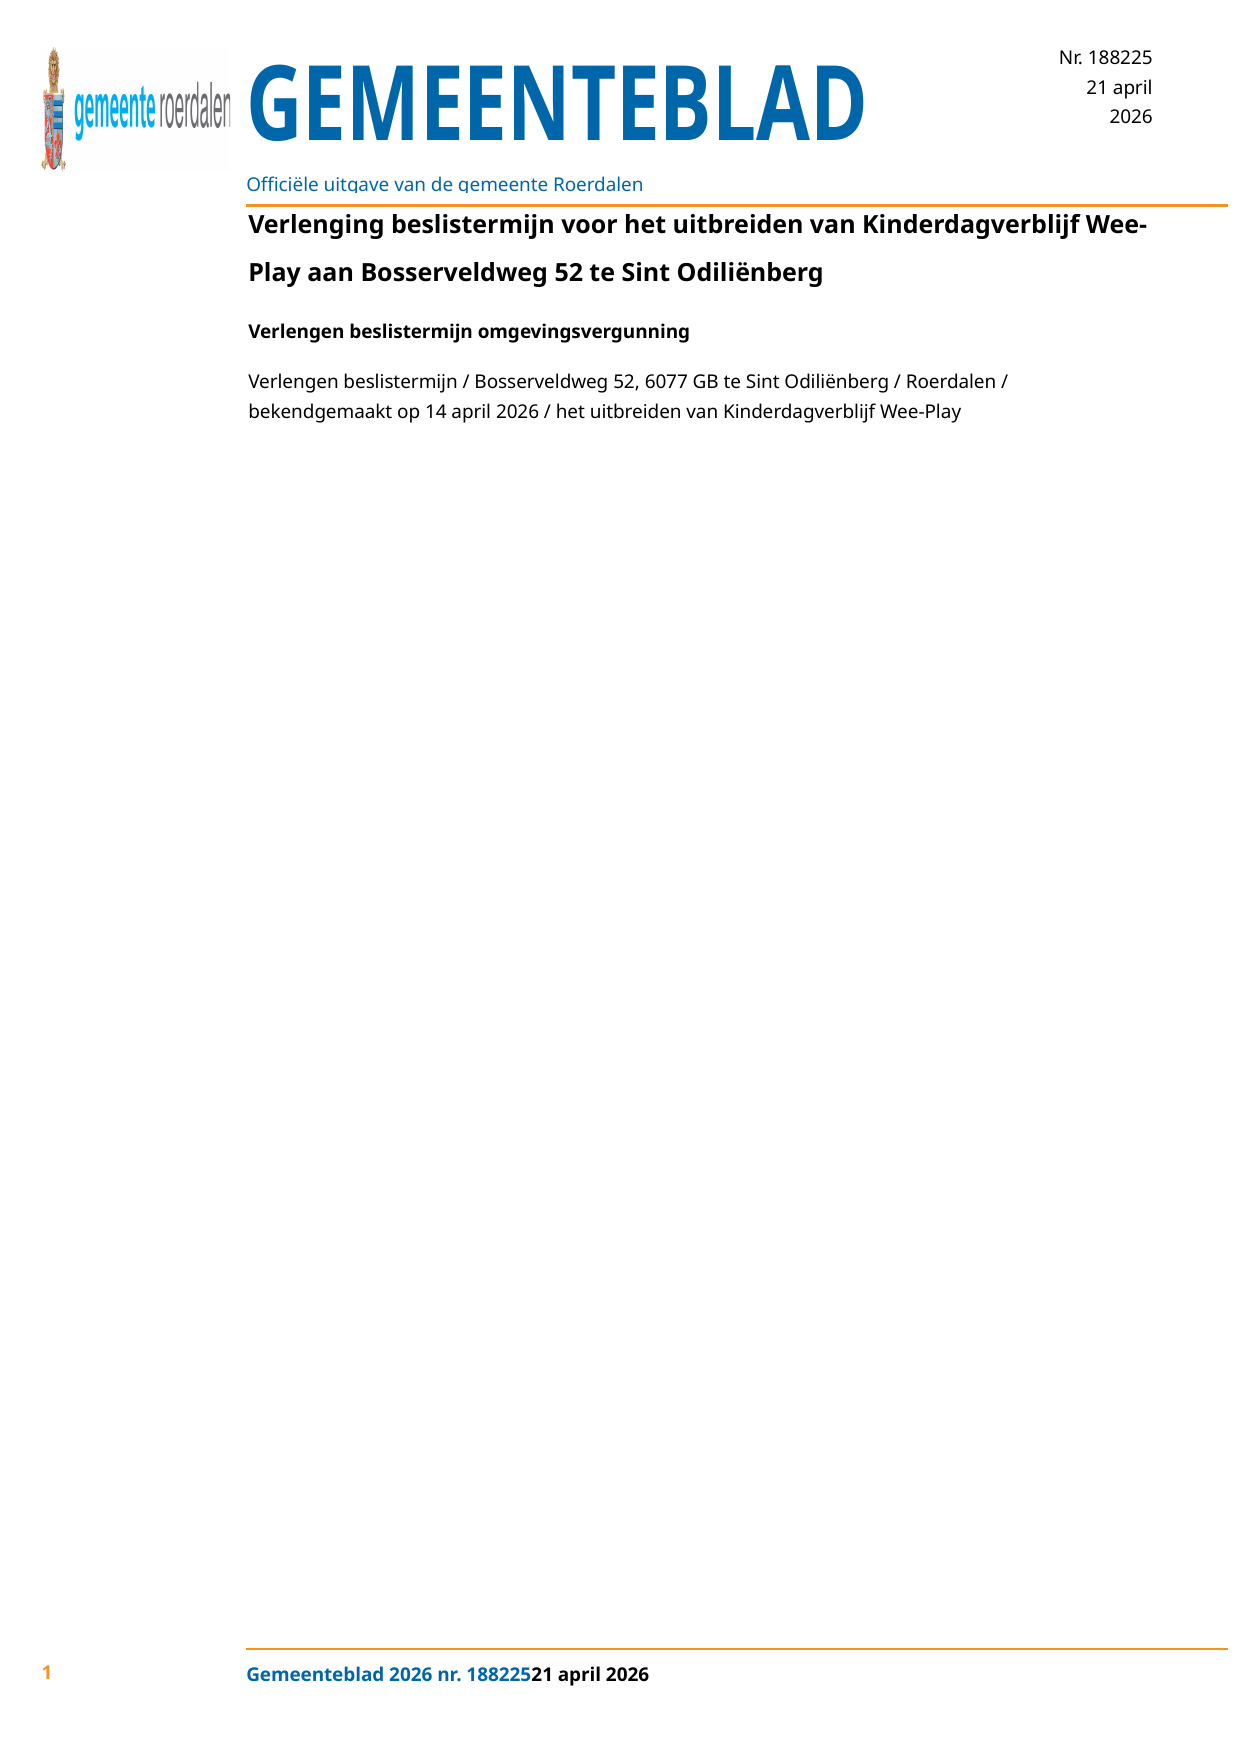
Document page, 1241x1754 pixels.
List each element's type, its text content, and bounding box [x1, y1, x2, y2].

picture [41, 47, 231, 172]
text Verlenging beslistermijn voor het uitbreiden van Kinderdagverblijf Wee-Play aan Bosserveldweg 52 te Sint Odiliënberg [248, 207, 1152, 288]
text Verlengen beslistermijn / Bosserveldweg 52, 6077 GB te Sint Odiliënberg / Roerdalen / bekendgemaakt op 14 april 2026 / het uitbreiden van Kinderdagverblijf Wee-Play [248, 368, 1152, 424]
text Verlengen beslistermijn omgevingsvergunning [248, 318, 1152, 344]
